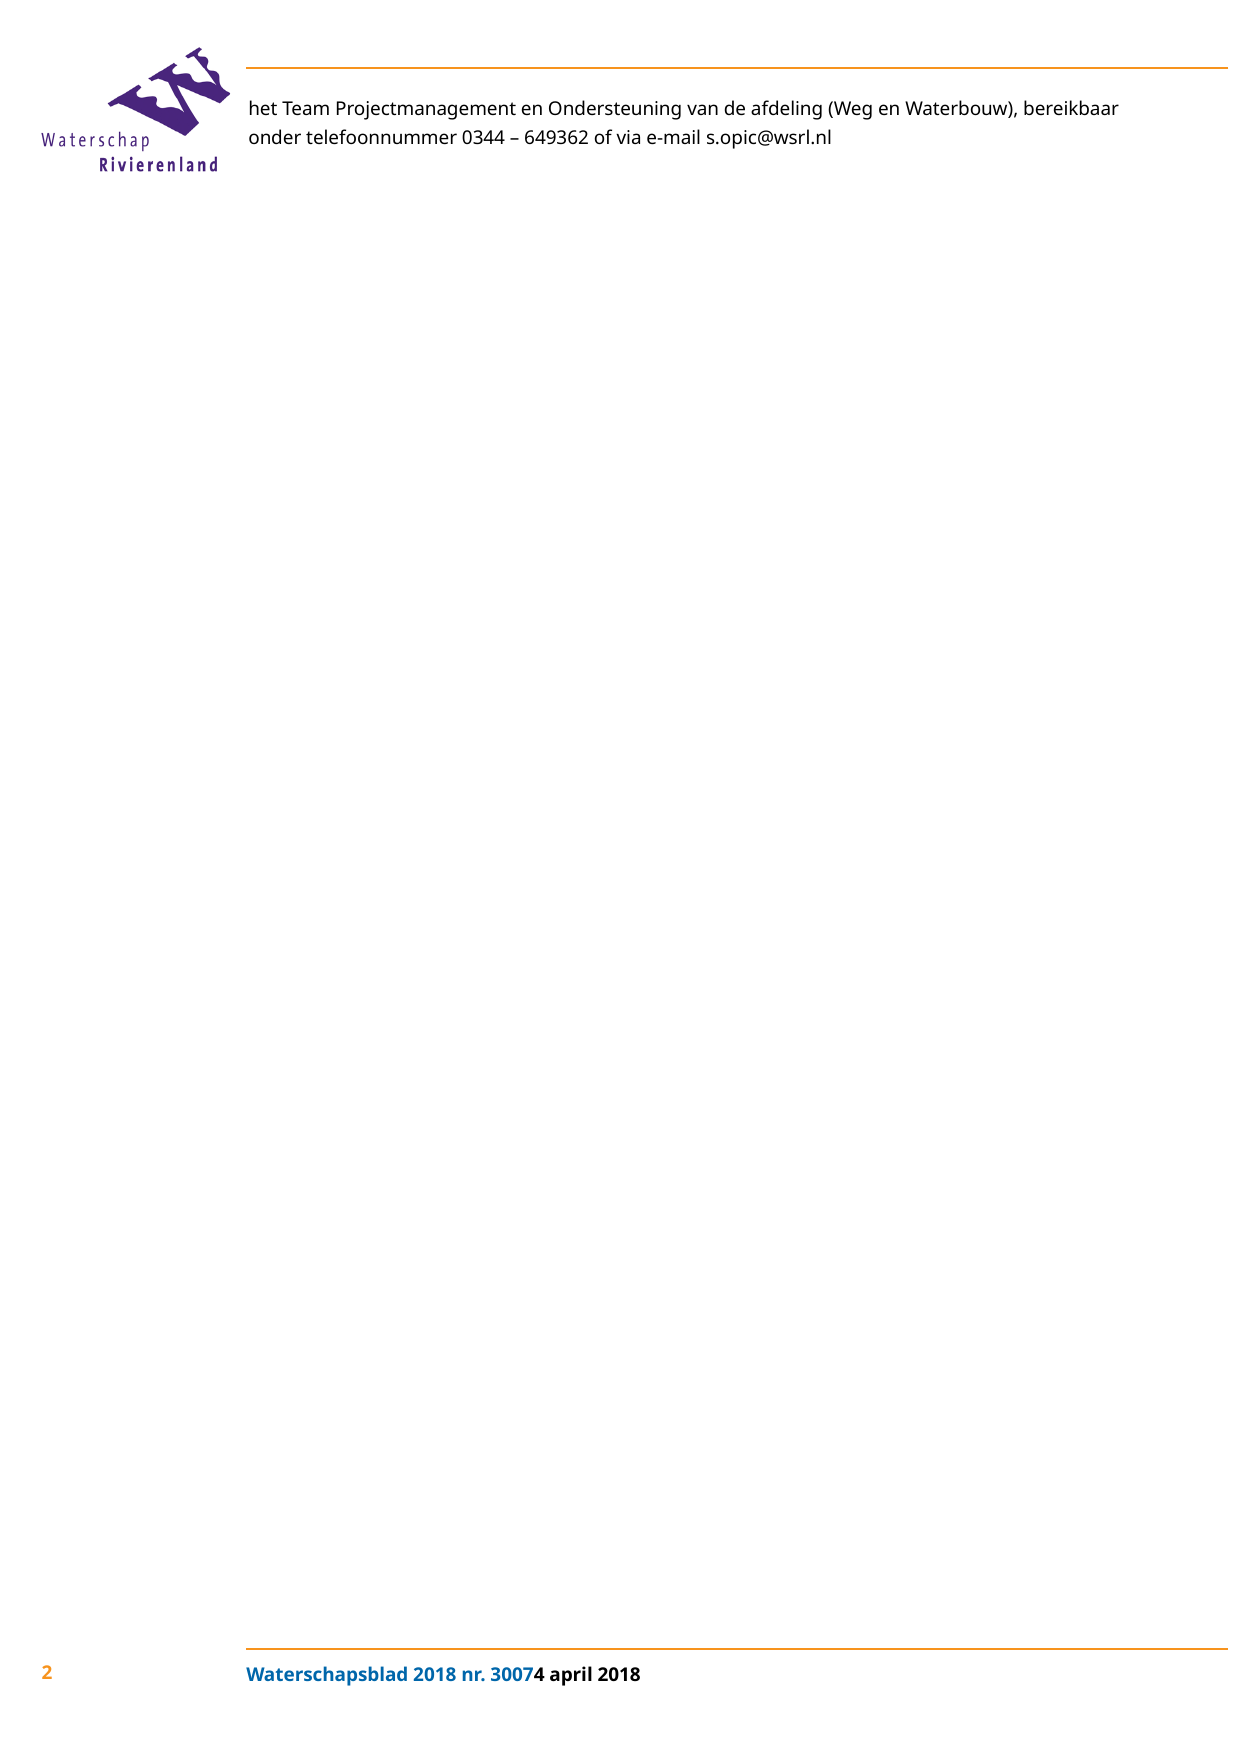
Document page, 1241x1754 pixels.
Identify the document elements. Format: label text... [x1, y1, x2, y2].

picture [41, 47, 231, 172]
text het Team Projectmanagement en Ondersteuning van de afdeling (Weg en Waterbouw), bereikbaar onder telefoonnummer 0344 – 649362 of via e-mail s.opic@wsrl.nl [248, 95, 1152, 150]
